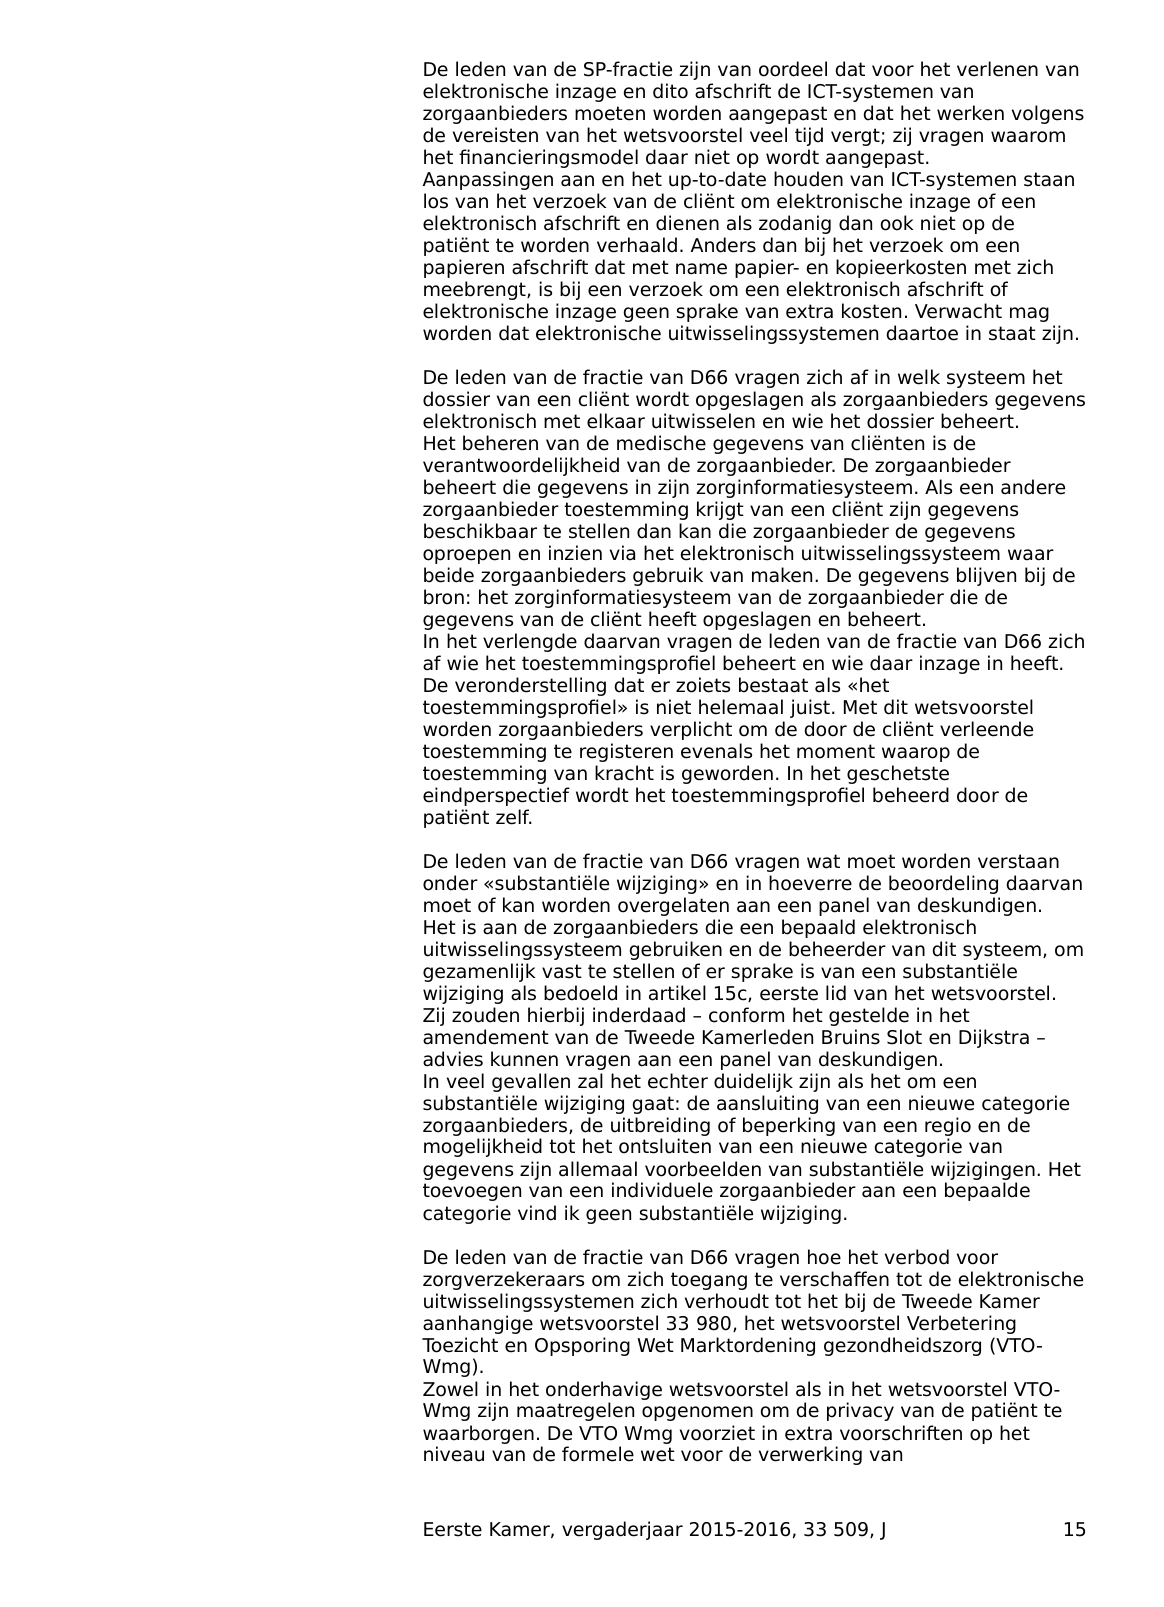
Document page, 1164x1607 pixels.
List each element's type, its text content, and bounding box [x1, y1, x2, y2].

text De leden van de fractie van D66 vragen hoe het verbod voor zorgverzekeraars om zich toegang te verschaffen tot de elektronische uitwisselingssystemen zich verhoudt tot het bij de Tweede Kamer aanhangige wetsvoorstel 33 980, het wetsvoorstel Verbetering Toezicht en Opsporing Wet Marktordening gezondheidszorg (VTO-Wmg). [422, 1247, 1087, 1378]
text Zowel in het onderhavige wetsvoorstel als in het wetsvoorstel VTO-Wmg zijn maatregelen opgenomen om de privacy van de patiënt te waarborgen. De VTO Wmg voorziet in extra voorschriften op het niveau van de formele wet voor de verwerking van [422, 1378, 1087, 1466]
text In het verlengde daarvan vragen de leden van de fractie van D66 zich af wie het toestemmingsprofiel beheert en wie daar inzage in heeft. De veronderstelling dat er zoiets bestaat als «het toestemmingsprofiel» is niet helemaal juist. Met dit wetsvoorstel worden zorgaanbieders verplicht om de door de cliënt verleende toestemming te registeren evenals het moment waarop de toestemming van kracht is geworden. In het geschetste eindperspectief wordt het toestemmingsprofiel beheerd door de patiënt zelf. [422, 631, 1087, 828]
text Aanpassingen aan en het up-to-date houden van ICT-systemen staan los van het verzoek van de cliënt om elektronische inzage of een elektronisch afschrift en dienen als zodanig dan ook niet op de patiënt te worden verhaald. Anders dan bij het verzoek om een papieren afschrift dat met name papier- en kopieerkosten met zich meebrengt, is bij een verzoek om een elektronisch afschrift of elektronische inzage geen sprake van extra kosten. Verwacht mag worden dat elektronische uitwisselingssystemen daartoe in staat zijn. [422, 169, 1087, 345]
text In veel gevallen zal het echter duidelijk zijn als het om een substantiële wijziging gaat: de aansluiting van een nieuwe categorie zorgaanbieders, de uitbreiding of beperking van een regio en de mogelijkheid tot het ontsluiten van een nieuwe categorie van gegevens zijn allemaal voorbeelden van substantiële wijzigingen. Het toevoegen van een individuele zorgaanbieder aan een bepaalde categorie vind ik geen substantiële wijziging. [422, 1071, 1087, 1224]
text Het is aan de zorgaanbieders die een bepaald elektronisch uitwisselingssysteem gebruiken en de beheerder van dit systeem, om gezamenlijk vast te stellen of er sprake is van een substantiële wijziging als bedoeld in artikel 15c, eerste lid van het wetsvoorstel. Zij zouden hierbij inderdaad – conform het gestelde in het amendement van de Tweede Kamerleden Bruins Slot en Dijkstra – advies kunnen vragen aan een panel van deskundigen. [422, 917, 1087, 1071]
text De leden van de fractie van D66 vragen zich af in welk systeem het dossier van een cliënt wordt opgeslagen als zorgaanbieders gegevens elektronisch met elkaar uitwisselen en wie het dossier beheert. [422, 367, 1087, 433]
text Het beheren van de medische gegevens van cliënten is de verantwoordelijkheid van de zorgaanbieder. De zorgaanbieder beheert die gegevens in zijn zorginformatiesysteem. Als een andere zorgaanbieder toestemming krijgt van een cliënt zijn gegevens beschikbaar te stellen dan kan die zorgaanbieder de gegevens oproepen en inzien via het elektronisch uitwisselingssysteem waar beide zorgaanbieders gebruik van maken. De gegevens blijven bij de bron: het zorginformatiesysteem van de zorgaanbieder die de gegevens van de cliënt heeft opgeslagen en beheert. [422, 433, 1087, 631]
text De leden van de fractie van D66 vragen wat moet worden verstaan onder «substantiële wijziging» en in hoeverre de beoordeling daarvan moet of kan worden overgelaten aan een panel van deskundigen. [422, 851, 1087, 917]
text De leden van de SP-fractie zijn van oordeel dat voor het verlenen van elektronische inzage en dito afschrift de ICT-systemen van zorgaanbieders moeten worden aangepast en dat het werken volgens de vereisten van het wetsvoorstel veel tijd vergt; zij vragen waarom het financieringsmodel daar niet op wordt aangepast. [422, 59, 1087, 169]
